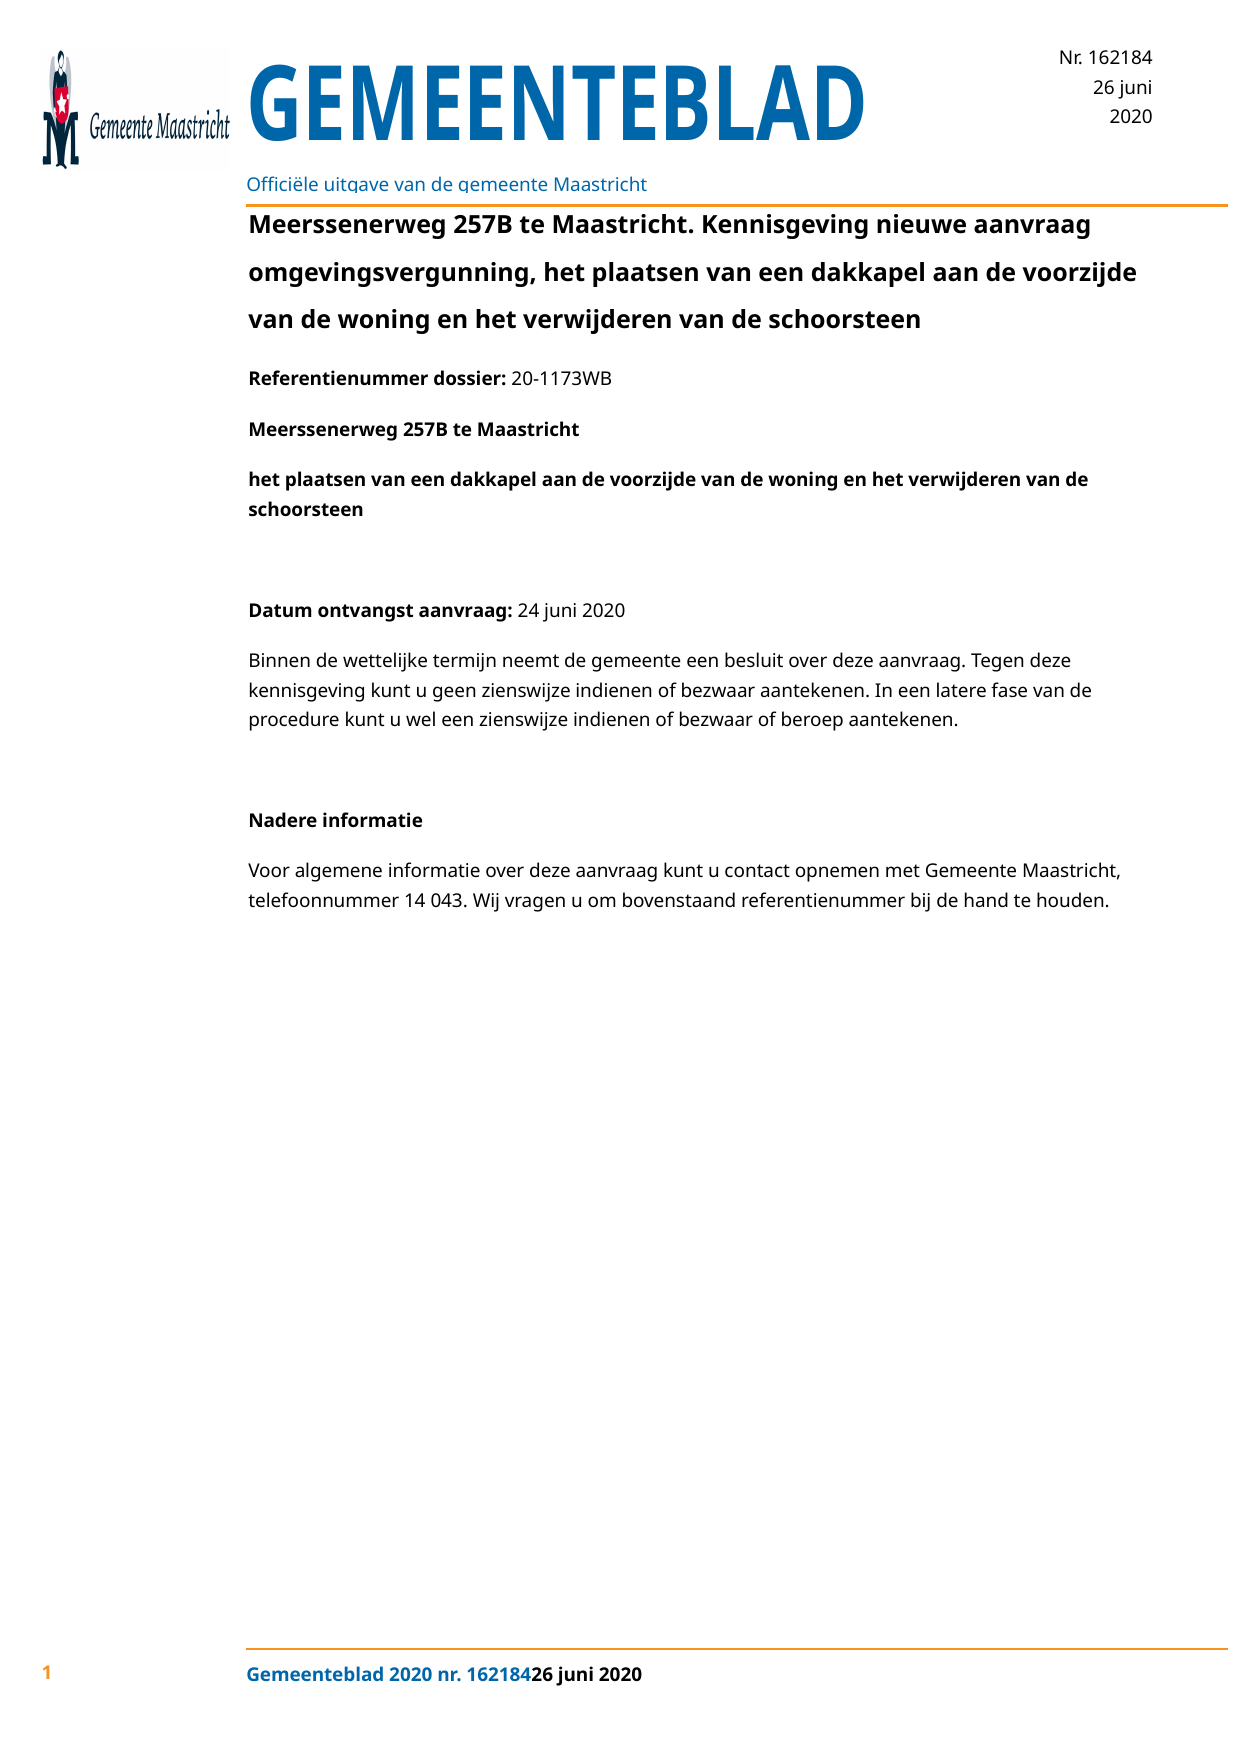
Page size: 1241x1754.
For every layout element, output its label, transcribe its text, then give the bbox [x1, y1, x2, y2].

text het plaatsen van een dakkapel aan de voorzijde van de woning en het verwijderen van de schoorsteen [248, 466, 1152, 522]
text Referentienummer dossier: 20-1173WB [248, 366, 1152, 391]
text Voor algemene informatie over deze aanvraag kunt u contact opnemen met Gemeente Maastricht, telefoonnummer 14 043. Wij vragen u om bovenstaand referentienummer bij de hand te houden. [248, 858, 1152, 913]
text Nadere informatie [248, 807, 1152, 833]
text Meerssenerweg 257B te Maastricht. Kennisgeving nieuwe aanvraag omgevingsvergunning, het plaatsen van een dakkapel aan de voorzijde van de woning en het verwijderen van de schoorsteen [248, 207, 1152, 336]
picture [41, 47, 231, 172]
text Binnen de wettelijke termijn neemt de gemeente een besluit over deze aanvraag. Tegen deze kennisgeving kunt u geen zienswijze indienen of bezwaar aantekenen. In een latere fase van de procedure kunt u wel een zienswijze indienen of bezwaar of beroep aantekenen. [248, 647, 1152, 732]
text Meerssenerweg 257B te Maastricht [248, 416, 1152, 442]
text Datum ontvangst aanvraag: 24 juni 2020 [248, 597, 1152, 622]
